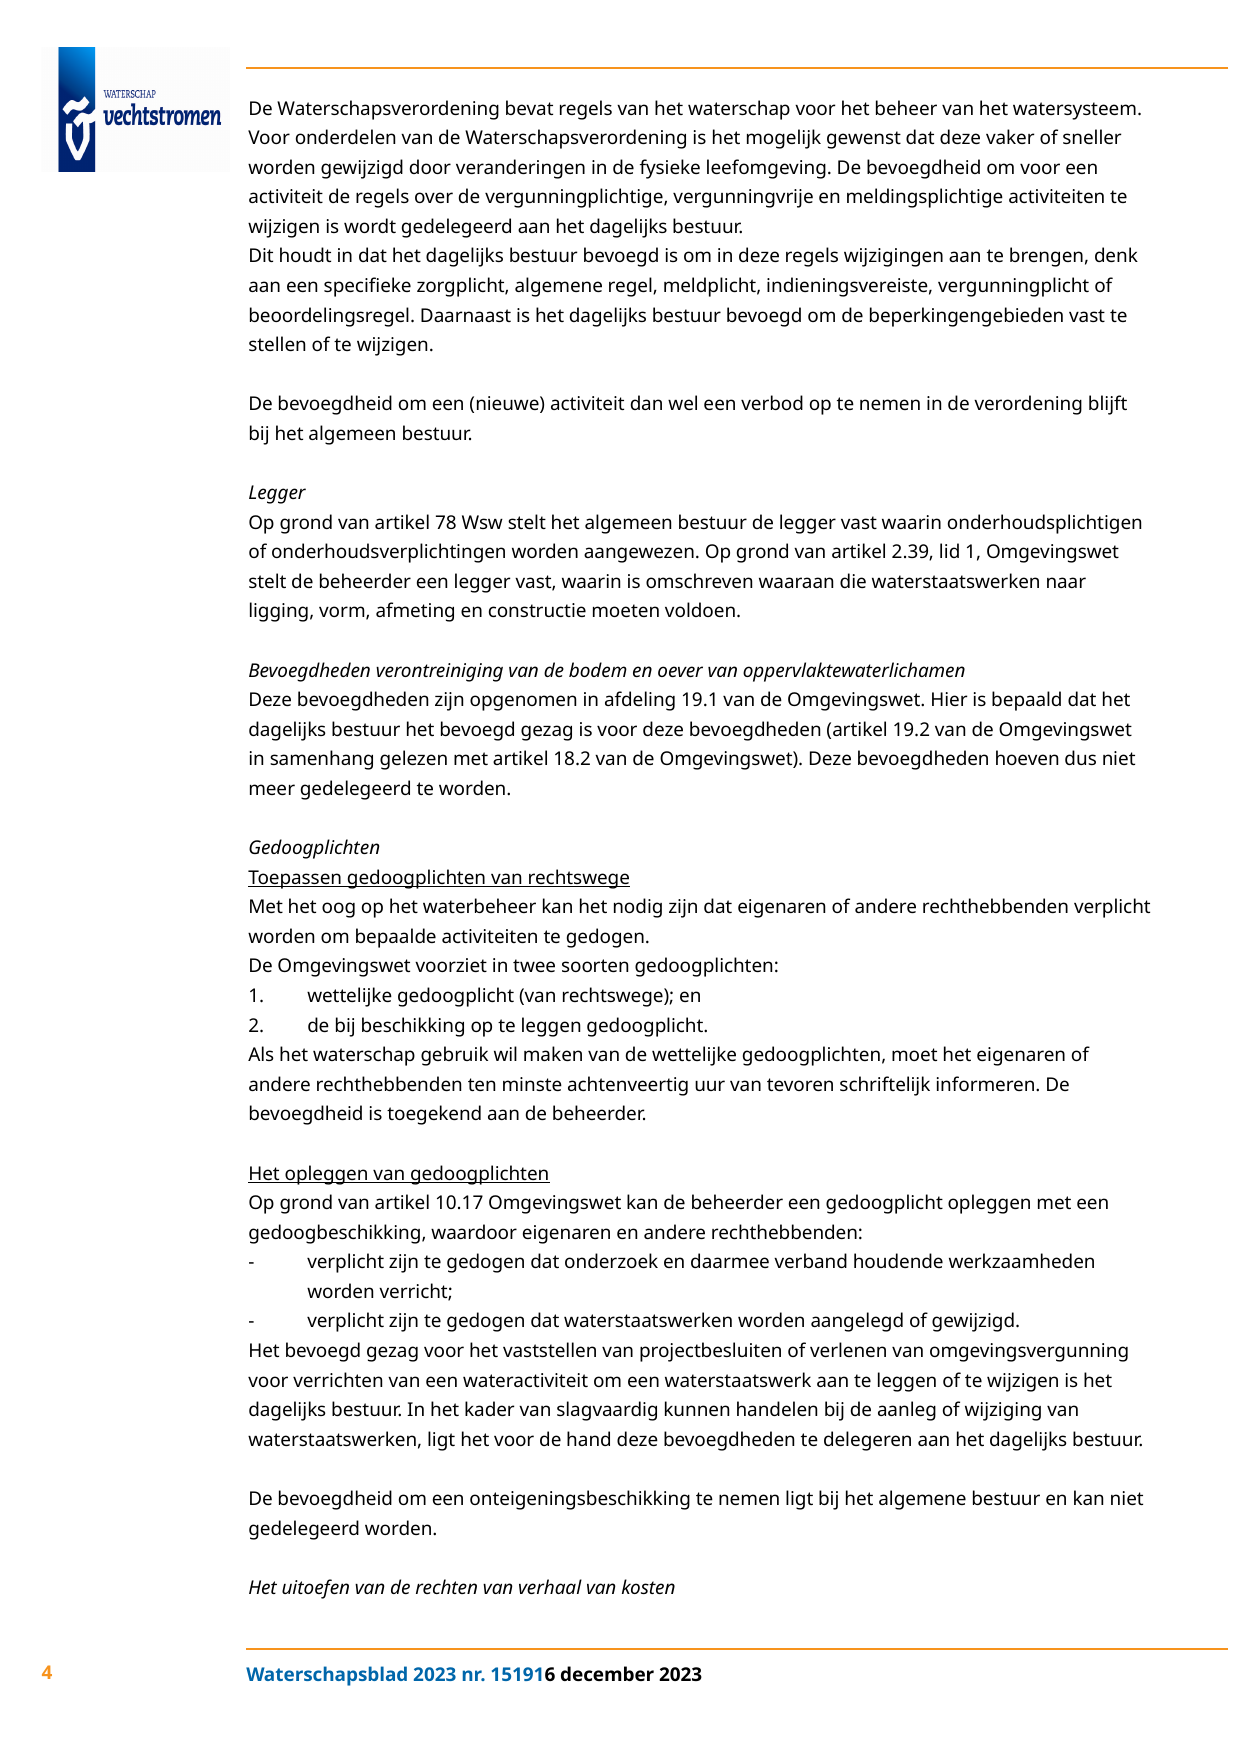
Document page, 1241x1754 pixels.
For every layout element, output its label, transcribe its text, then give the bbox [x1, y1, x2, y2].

text De Waterschapsverordening bevat regels van het waterschap voor het beheer van het watersysteem. Voor onderdelen van de Waterschapsverordening is het mogelijk gewenst dat deze vaker of sneller worden gewijzigd door veranderingen in de fysieke leefomgeving. De bevoegdheid om voor een activiteit de regels over de vergunningplichtige, vergunningvrije en meldingsplichtige activiteiten te wijzigen is wordt gedelegeerd aan het dagelijks bestuur. [248, 95, 1152, 239]
list de bij beschikking op te leggen gedoogplicht. [248, 1012, 1152, 1038]
text Deze bevoegdheden zijn opgenomen in afdeling 19.1 van de Omgevingswet. Hier is bepaald dat het dagelijks bestuur het bevoegd gezag is voor deze bevoegdheden (artikel 19.2 van de Omgevingswet in samenhang gelezen met artikel 18.2 van de Omgevingswet). Deze bevoegdheden hoeven dus niet meer gedelegeerd te worden. [248, 686, 1152, 801]
text Bevoegdheden verontreiniging van de bodem en oever van oppervlaktewaterlichamen [248, 657, 1152, 683]
text De bevoegdheid om een (nieuwe) activiteit dan wel een verbod op te nemen in de verordening blijft bij het algemeen bestuur. [248, 391, 1152, 446]
text Op grond van artikel 10.17 Omgevingswet kan de beheerder een gedoogplicht opleggen met een gedoogbeschikking, waardoor eigenaren en andere rechthebbenden: [248, 1189, 1152, 1245]
text Dit houdt in dat het dagelijks bestuur bevoegd is om in deze regels wijzigingen aan te brengen, denk aan een specifieke zorgplicht, algemene regel, meldplicht, indieningsvereiste, vergunningplicht of beoordelingsregel. Daarnaast is het dagelijks bestuur bevoegd om de beperkingengebieden vast te stellen of te wijzigen. [248, 243, 1152, 357]
text Legger [248, 479, 1152, 505]
text De bevoegdheid om een onteigeningsbeschikking te nemen ligt bij het algemene bestuur en kan niet gedelegeerd worden. [248, 1485, 1152, 1541]
text Het uitoefen van de rechten van verhaal van kosten [248, 1574, 1152, 1600]
text Het opleggen van gedoogplichten [248, 1160, 1152, 1186]
text Het bevoegd gezag voor het vaststellen van projectbesluiten of verlenen van omgevingsvergunning voor verrichten van een wateractiviteit om een waterstaatswerk aan te leggen of te wijzigen is het dagelijks bestuur. In het kader van slagvaardig kunnen handelen bij de aanleg of wijziging van waterstaatswerken, ligt het voor de hand deze bevoegdheden te delegeren aan het dagelijks bestuur. [248, 1337, 1152, 1452]
text Op grond van artikel 78 Wsw stelt het algemeen bestuur de legger vast waarin onderhoudsplichtigen of onderhoudsverplichtingen worden aangewezen. Op grond van artikel 2.39, lid 1, Omgevingswet stelt de beheerder een legger vast, waarin is omschreven waaraan die waterstaatswerken naar ligging, vorm, afmeting en constructie moeten voldoen. [248, 509, 1152, 623]
text Gedoogplichten [248, 834, 1152, 860]
text Als het waterschap gebruik wil maken van de wettelijke gedoogplichten, moet het eigenaren of andere rechthebbenden ten minste achtenveertig uur van tevoren schriftelijk informeren. De bevoegdheid is toegekend aan de beheerder. [248, 1041, 1152, 1126]
text Met het oog op het waterbeheer kan het nodig zijn dat eigenaren of andere rechthebbenden verplicht worden om bepaalde activiteiten te gedogen. [248, 893, 1152, 949]
list verplicht zijn te gedogen dat waterstaatswerken worden aangelegd of gewijzigd. [248, 1308, 1152, 1333]
picture [41, 47, 231, 172]
text De Omgevingswet voorziet in twee soorten gedoogplichten: [248, 953, 1152, 978]
list wettelijke gedoogplicht (van rechtswege); en [248, 982, 1152, 1008]
text Toepassen gedoogplichten van rechtswege [248, 864, 1152, 890]
list verplicht zijn te gedogen dat onderzoek en daarmee verband houdende werkzaamheden worden verricht; [248, 1248, 1152, 1304]
